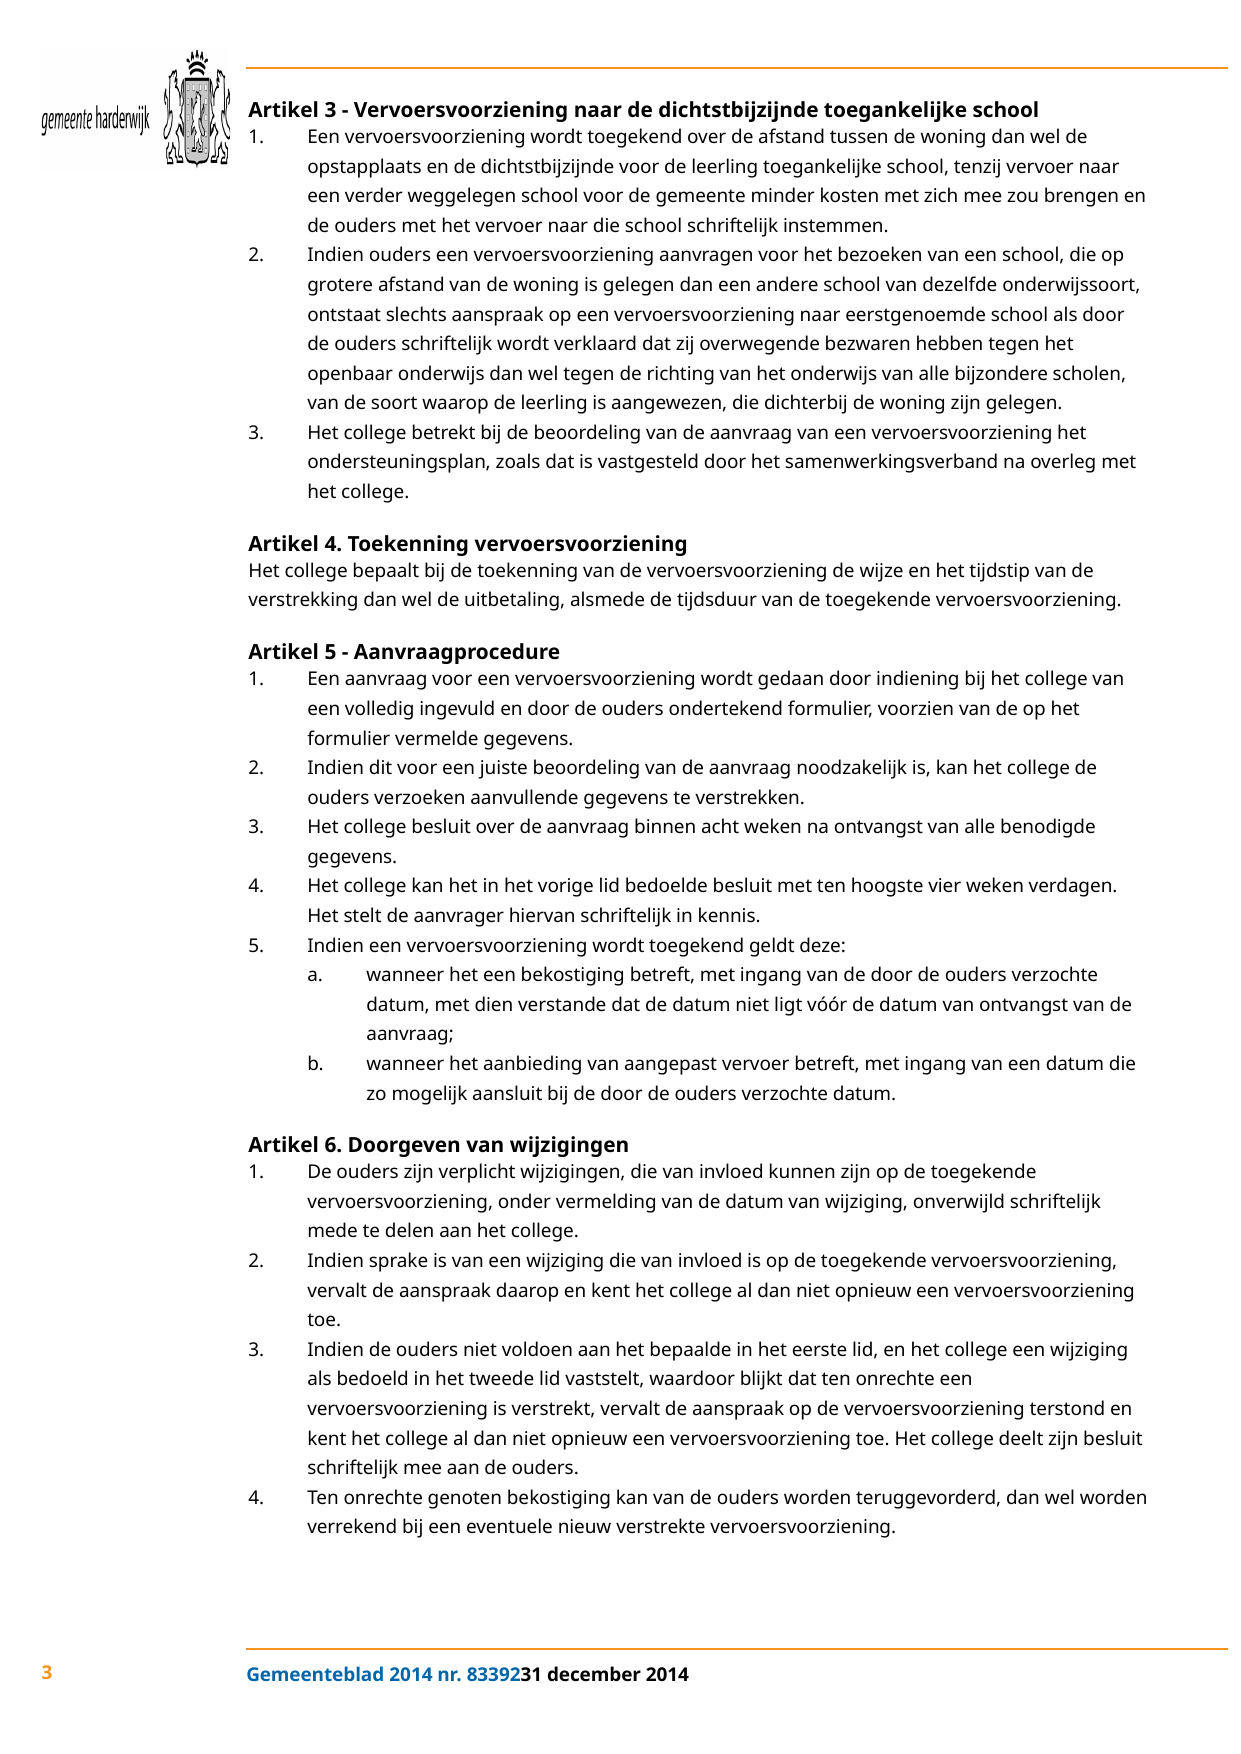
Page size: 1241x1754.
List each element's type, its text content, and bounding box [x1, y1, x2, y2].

list Het college betrekt bij de beoordeling van de aanvraag van een vervoersvoorziening het ondersteuningsplan, zoals dat is vastgesteld door het samenwerkingsverband na overleg met het college. [248, 419, 1152, 504]
list Indien dit voor een juiste beoordeling van de aanvraag noodzakelijk is, kan het college de ouders verzoeken aanvullende gegevens te verstrekken. [248, 754, 1152, 809]
text Artikel 3 - Vervoersvoorziening naar de dichtstbijzijnde toegankelijke school [248, 95, 1152, 123]
list wanneer het aanbieding van aangepast vervoer betreft, met ingang van een datum die zo mogelijk aansluit bij de door de ouders verzochte datum. [307, 1050, 1152, 1105]
text Artikel 6. Doorgeven van wijzigingen [248, 1130, 1152, 1158]
list Het college besluit over de aanvraag binnen acht weken na ontvangst van alle benodigde gegevens. [248, 813, 1152, 869]
list wanneer het een bekostiging betreft, met ingang van de door de ouders verzochte datum, met dien verstande dat de datum niet ligt vóór de datum van ontvangst van de aanvraag; [307, 961, 1152, 1046]
text Artikel 4. Toekenning vervoersvoorziening [248, 529, 1152, 557]
list Indien sprake is van een wijziging die van invloed is op de toegekende vervoersvoorziening, vervalt de aanspraak daarop en kent het college al dan niet opnieuw een vervoersvoorziening toe. [248, 1247, 1152, 1332]
text Het college bepaalt bij de toekenning van de vervoersvoorziening de wijze en het tijdstip van de verstrekking dan wel de uitbetaling, alsmede de tijdsduur van de toegekende vervoersvoorziening. [248, 557, 1152, 612]
list Een aanvraag voor een vervoersvoorziening wordt gedaan door indiening bij het college van een volledig ingevuld en door de ouders ondertekend formulier, voorzien van de op het formulier vermelde gegevens. [248, 666, 1152, 750]
picture [41, 47, 231, 172]
list Ten onrechte genoten bekostiging kan van de ouders worden teruggevorderd, dan wel worden verrekend bij een eventuele nieuw verstrekte vervoersvoorziening. [248, 1484, 1152, 1539]
list Indien ouders een vervoersvoorziening aanvragen voor het bezoeken van een school, die op grotere afstand van de woning is gelegen dan een andere school van dezelfde onderwijssoort, ontstaat slechts aanspraak op een vervoersvoorziening naar eerstgenoemde school als door de ouders schriftelijk wordt verklaard dat zij overwegende bezwaren hebben tegen het openbaar onderwijs dan wel tegen de richting van het onderwijs van alle bijzondere scholen, van de soort waarop de leerling is aangewezen, die dichterbij de woning zijn gelegen. [248, 242, 1152, 415]
list Een vervoersvoorziening wordt toegekend over de afstand tussen de woning dan wel de opstapplaats en de dichtstbijzijnde voor de leerling toegankelijke school, tenzij vervoer naar een verder weggelegen school voor de gemeente minder kosten met zich mee zou brengen en de ouders met het vervoer naar die school schriftelijk instemmen. [248, 123, 1152, 238]
list De ouders zijn verplicht wijzigingen, die van invloed kunnen zijn op de toegekende vervoersvoorziening, onder vermelding van de datum van wijziging, onverwijld schriftelijk mede te delen aan het college. [248, 1158, 1152, 1243]
list Het college kan het in het vorige lid bedoelde besluit met ten hoogste vier weken verdagen. Het stelt de aanvrager hiervan schriftelijk in kennis. [248, 873, 1152, 928]
list Indien de ouders niet voldoen aan het bepaalde in het eerste lid, en het college een wijziging als bedoeld in het tweede lid vaststelt, waardoor blijkt dat ten onrechte een vervoersvoorziening is verstrekt, vervalt de aanspraak op de vervoersvoorziening terstond en kent het college al dan niet opnieuw een vervoersvoorziening toe. Het college deelt zijn besluit schriftelijk mee aan de ouders. [248, 1336, 1152, 1480]
text Artikel 5 - Aanvraagprocedure [248, 637, 1152, 666]
list Indien een vervoersvoorziening wordt toegekend geldt deze: [248, 932, 1152, 957]
